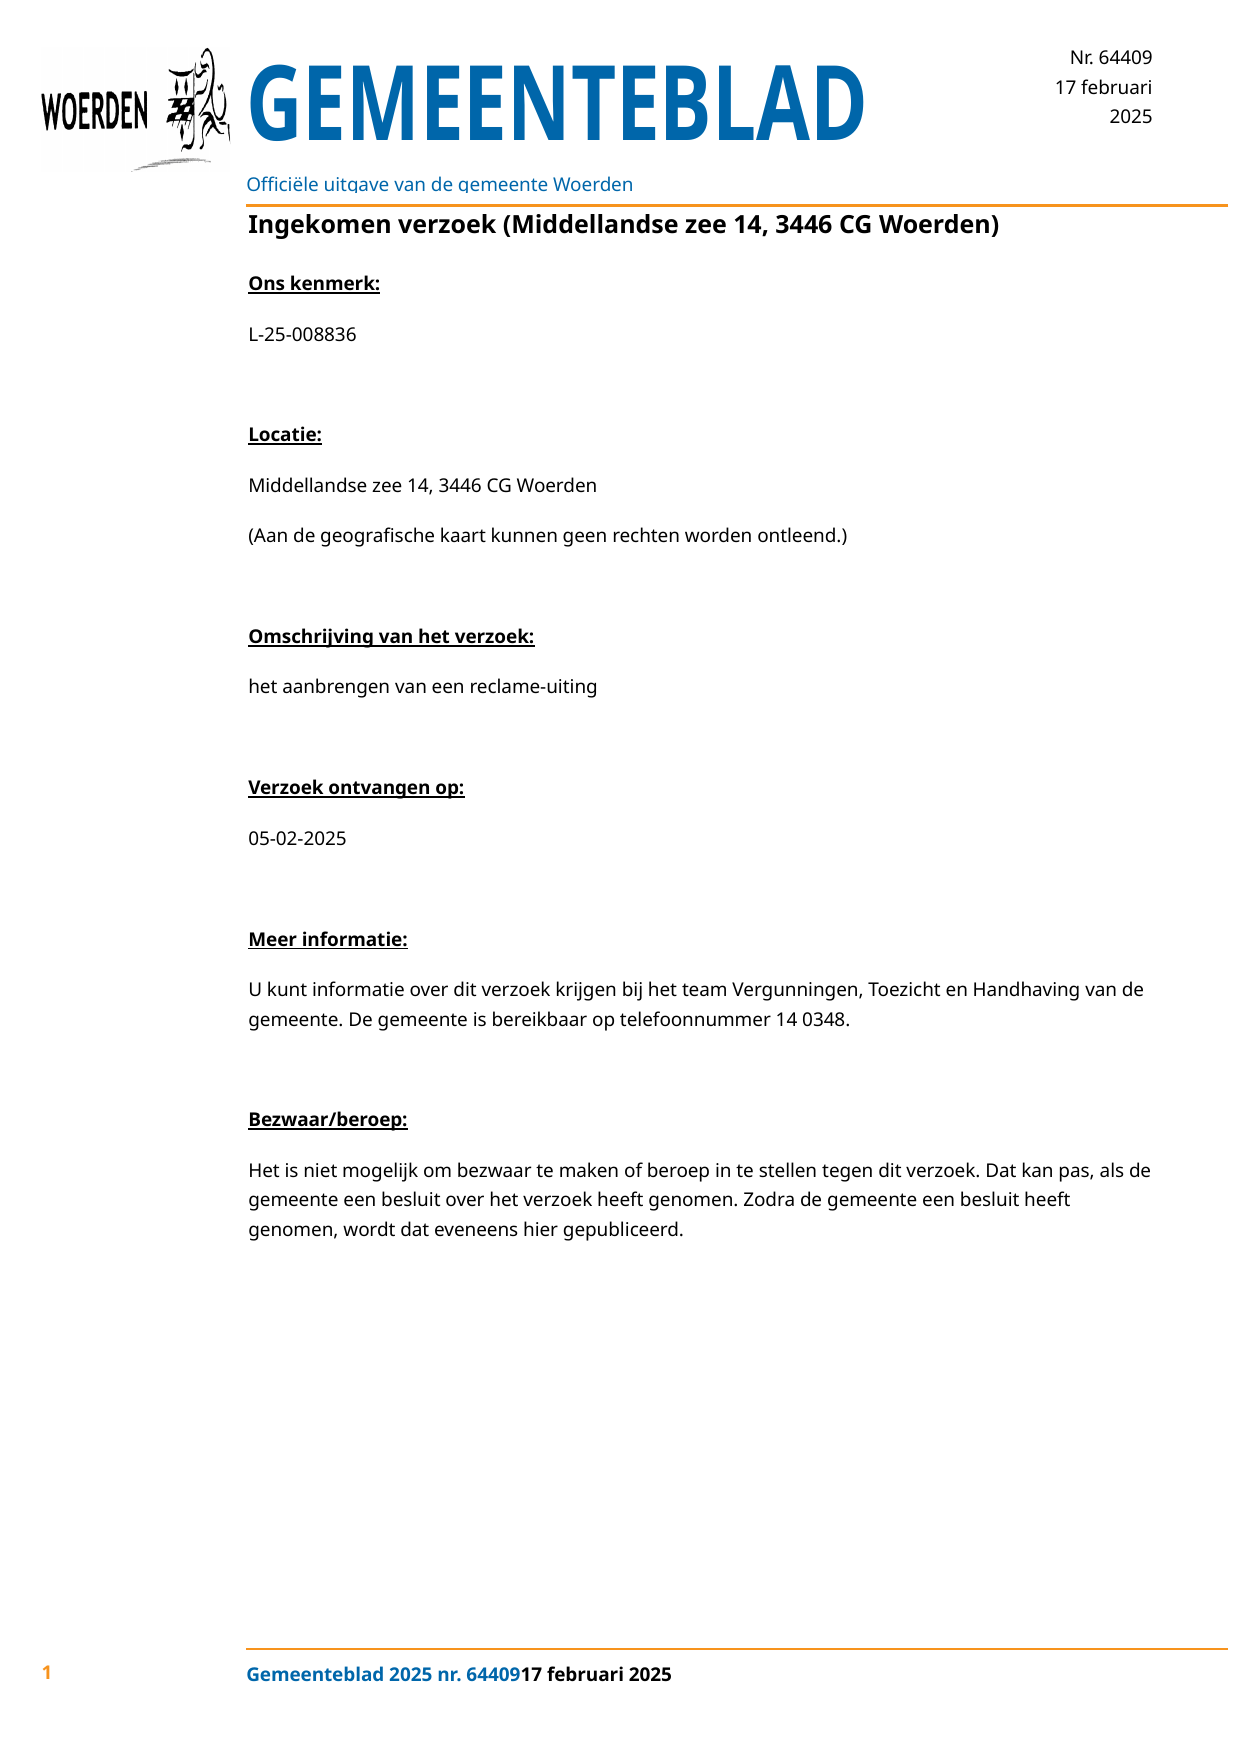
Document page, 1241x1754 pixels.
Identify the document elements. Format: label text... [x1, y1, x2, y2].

text Meer informatie: [248, 926, 1152, 951]
text Verzoek ontvangen op: [248, 774, 1152, 800]
text het aanbrengen van een reclame-uiting [248, 674, 1152, 699]
text Het is niet mogelijk om bezwaar te maken of beroep in te stellen tegen dit verzoek. Dat kan pas, als de gemeente een besluit over het verzoek heeft genomen. Zodra de gemeente een besluit heeft genomen, wordt dat eveneens hier gepubliceerd. [248, 1157, 1152, 1242]
text Ingekomen verzoek (Middellandse zee 14, 3446 CG Woerden) [248, 207, 1152, 241]
text U kunt informatie over dit verzoek krijgen bij het team Vergunningen, Toezicht en Handhaving van de gemeente. De gemeente is bereikbaar op telefoonnummer 14 0348. [248, 976, 1152, 1031]
text 05-02-2025 [248, 825, 1152, 851]
text Omschrijving van het verzoek: [248, 623, 1152, 649]
text Bezwaar/beroep: [248, 1107, 1152, 1132]
text Middellandse zee 14, 3446 CG Woerden [248, 472, 1152, 498]
text Ons kenmerk: [248, 270, 1152, 296]
picture [41, 47, 231, 172]
text (Aan de geografische kaart kunnen geen rechten worden ontleend.) [248, 522, 1152, 548]
text Locatie: [248, 422, 1152, 447]
text L-25-008836 [248, 321, 1152, 346]
